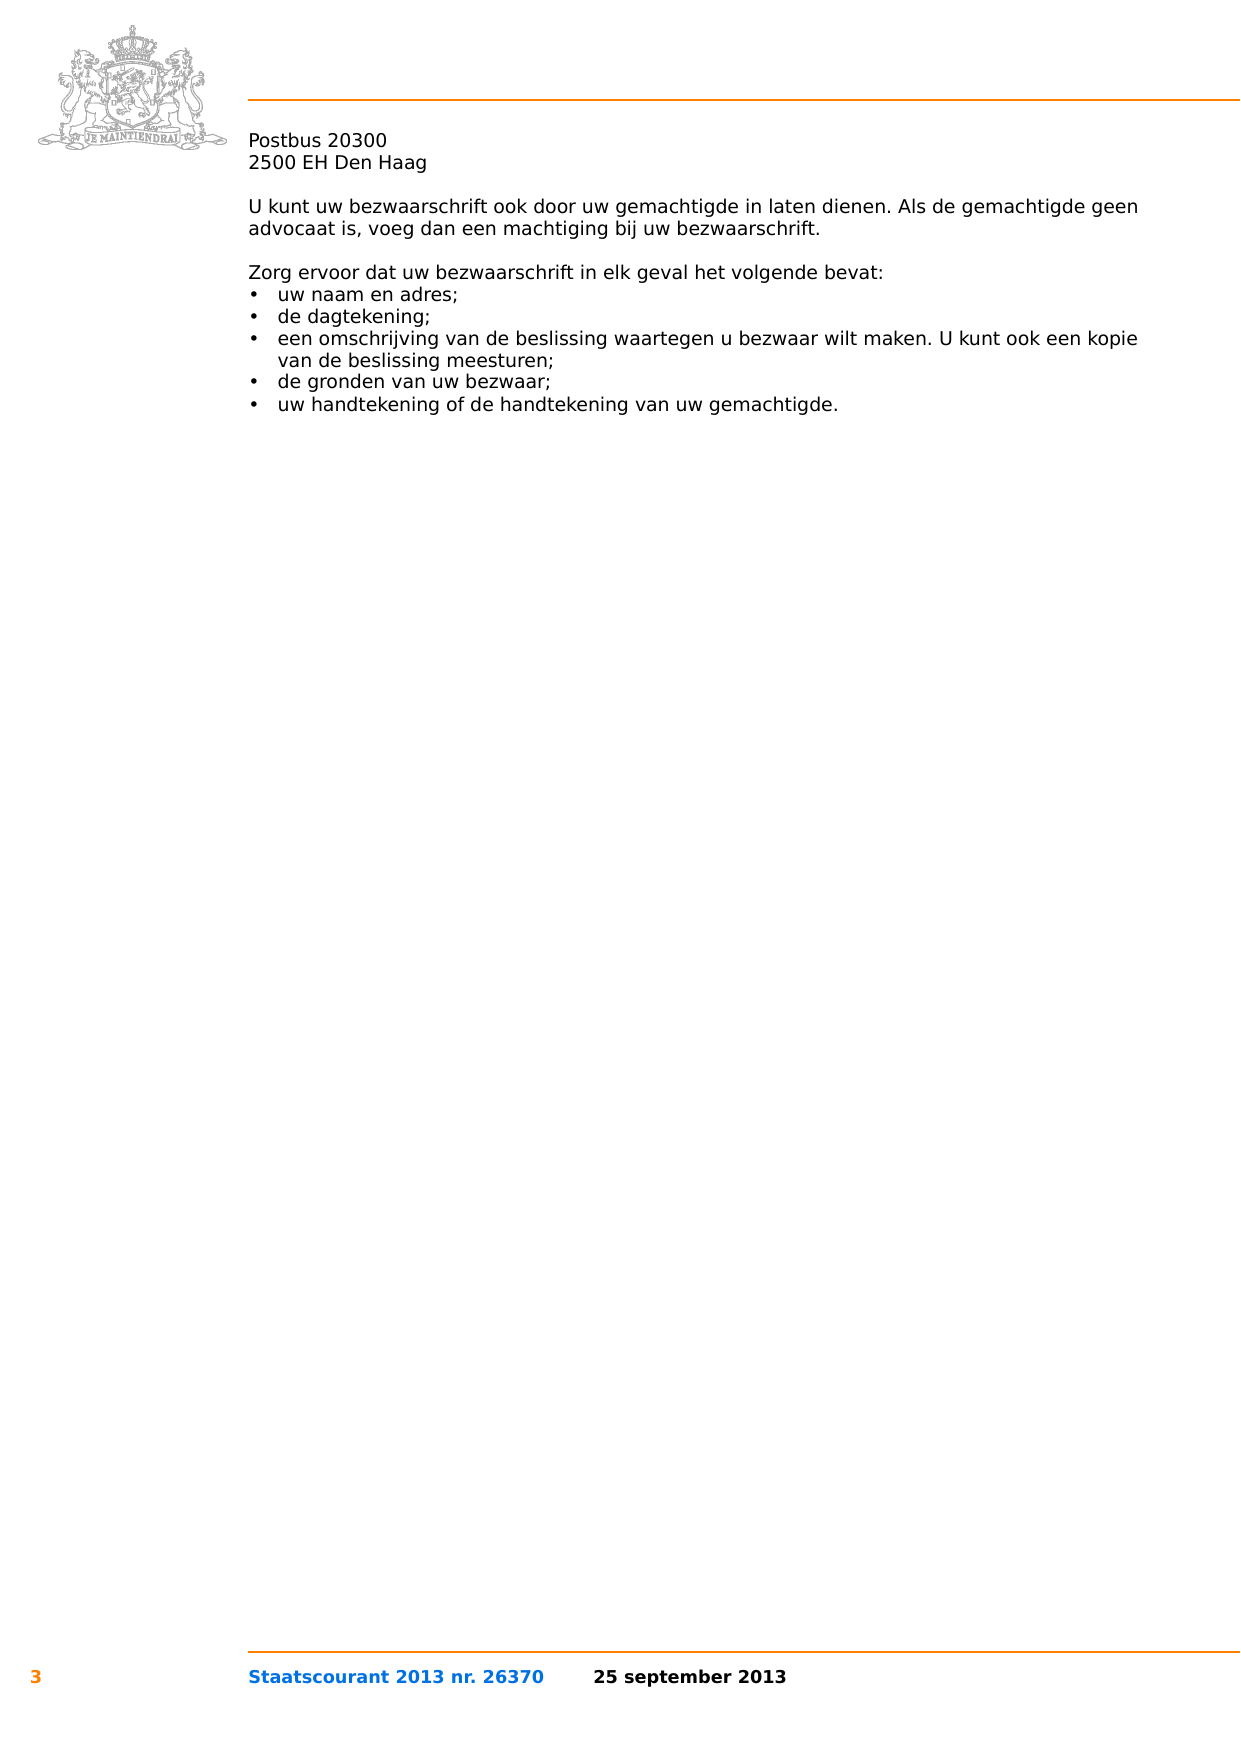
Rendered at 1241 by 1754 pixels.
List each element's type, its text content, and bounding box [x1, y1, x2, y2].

text Postbus 20300 [248, 130, 1163, 152]
text • de gronden van uw bezwaar; [248, 371, 1163, 393]
picture [38, 25, 227, 150]
text Zorg ervoor dat uw bezwaarschrift in elk geval het volgende bevat: [248, 262, 1163, 283]
text U kunt uw bezwaarschrift ook door uw gemachtigde in laten dienen. Als de gemachtigde geen advocaat is, voeg dan een machtiging bij uw bezwaarschrift. [248, 196, 1163, 240]
text • de dagtekening; [248, 306, 1163, 327]
text 2500 EH Den Haag [248, 152, 1163, 174]
text • uw handtekening of de handtekening van uw gemachtigde. [248, 393, 1163, 415]
text • uw naam en adres; [248, 283, 1163, 306]
text • een omschrijving van de beslissing waartegen u bezwaar wilt maken. U kunt ook een kopie van de beslissing meesturen; [248, 327, 1163, 371]
